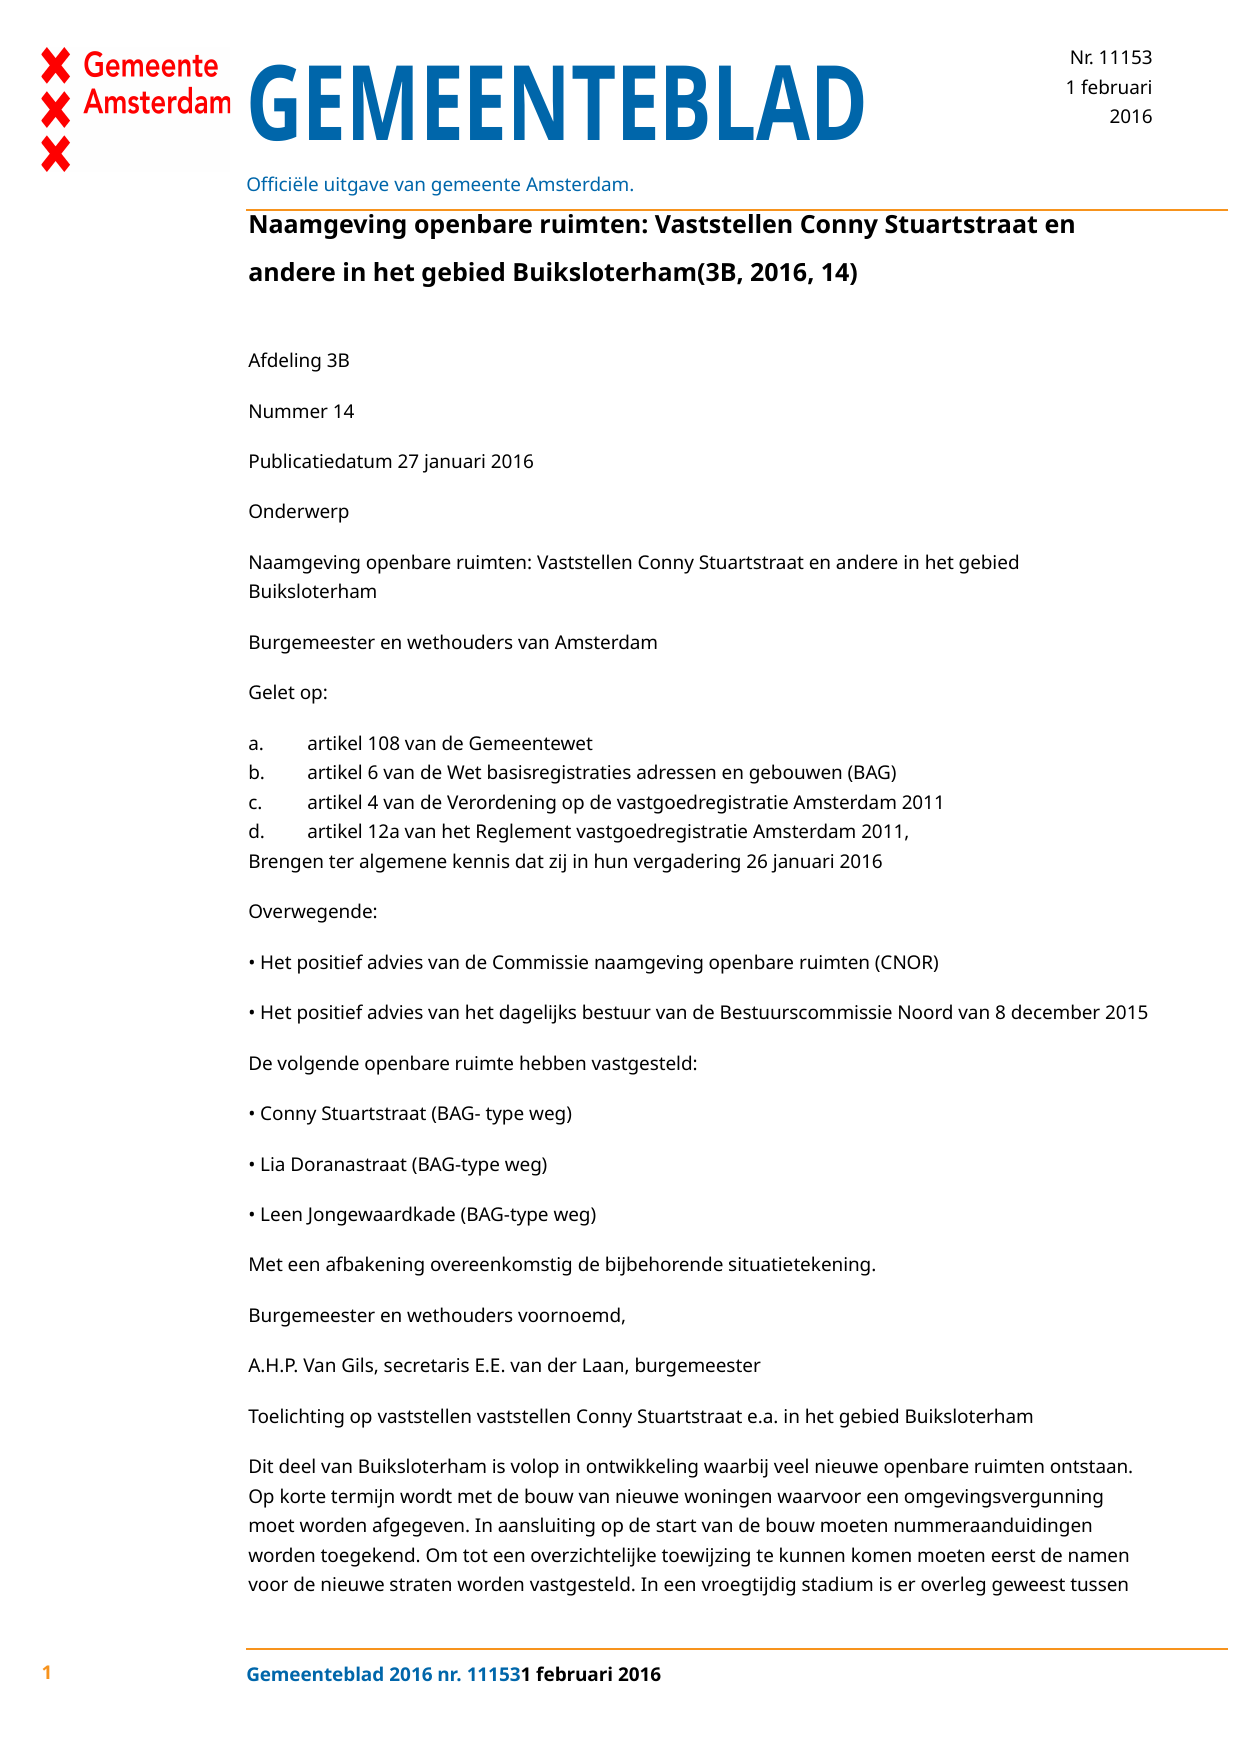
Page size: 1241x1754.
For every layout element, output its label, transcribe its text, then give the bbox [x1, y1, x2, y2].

list artikel 6 van de Wet basisregistraties adressen en gebouwen (BAG) [248, 759, 1152, 785]
text Onderwerp [248, 499, 1152, 524]
text De volgende openbare ruimte hebben vastgesteld: [248, 1050, 1152, 1076]
list artikel 108 van de Gemeentewet [248, 730, 1152, 756]
text • Conny Stuartstraat (BAG- type weg) [248, 1100, 1152, 1126]
text Overwegende: [248, 899, 1152, 924]
text Afdeling 3B [248, 347, 1152, 373]
text Nummer 14 [248, 398, 1152, 424]
text Toelichting op vaststellen vaststellen Conny Stuartstraat e.a. in het gebied Buiksloterham [248, 1403, 1152, 1429]
text • Leen Jongewaardkade (BAG-type weg) [248, 1201, 1152, 1227]
picture [41, 47, 231, 172]
text A.H.P. Van Gils, secretaris E.E. van der Laan, burgemeester [248, 1352, 1152, 1378]
list artikel 12a van het Reglement vastgoedregistratie Amsterdam 2011, [248, 819, 1152, 844]
text • Het positief advies van het dagelijks bestuur van de Bestuurscommissie Noord van 8 december 2015 [248, 999, 1152, 1025]
text Brengen ter algemene kennis dat zij in hun vergadering 26 januari 2016 [248, 848, 1152, 874]
text Naamgeving openbare ruimten: Vaststellen Conny Stuartstraat en andere in het gebied Buiksloterham [248, 549, 1152, 604]
text Met een afbakening overeenkomstig de bijbehorende situatietekening. [248, 1252, 1152, 1277]
list artikel 4 van de Verordening op de vastgoedregistratie Amsterdam 2011 [248, 789, 1152, 815]
text Gelet op: [248, 679, 1152, 705]
text Naamgeving openbare ruimten: Vaststellen Conny Stuartstraat en andere in het gebied Buiksloterham(3B, 2016, 14) [248, 211, 1152, 288]
text Dit deel van Buiksloterham is volop in ontwikkeling waarbij veel nieuwe openbare ruimten ontstaan. Op korte termijn wordt met de bouw van nieuwe woningen waarvoor een omgevingsvergunning moet worden afgegeven. In aansluiting op de start van de bouw moeten nummeraanduidingen worden toegekend. Om tot een overzichtelijke toewijzing te kunnen komen moeten eerst de namen voor de nieuwe straten worden vastgesteld. In een vroegtijdig stadium is er overleg geweest tussen [248, 1453, 1152, 1597]
text Burgemeester en wethouders van Amsterdam [248, 629, 1152, 655]
text Burgemeester en wethouders voornoemd, [248, 1302, 1152, 1328]
text • Het positief advies van de Commissie naamgeving openbare ruimten (CNOR) [248, 949, 1152, 975]
text • Lia Doranastraat (BAG-type weg) [248, 1151, 1152, 1177]
text Publicatiedatum 27 januari 2016 [248, 448, 1152, 474]
